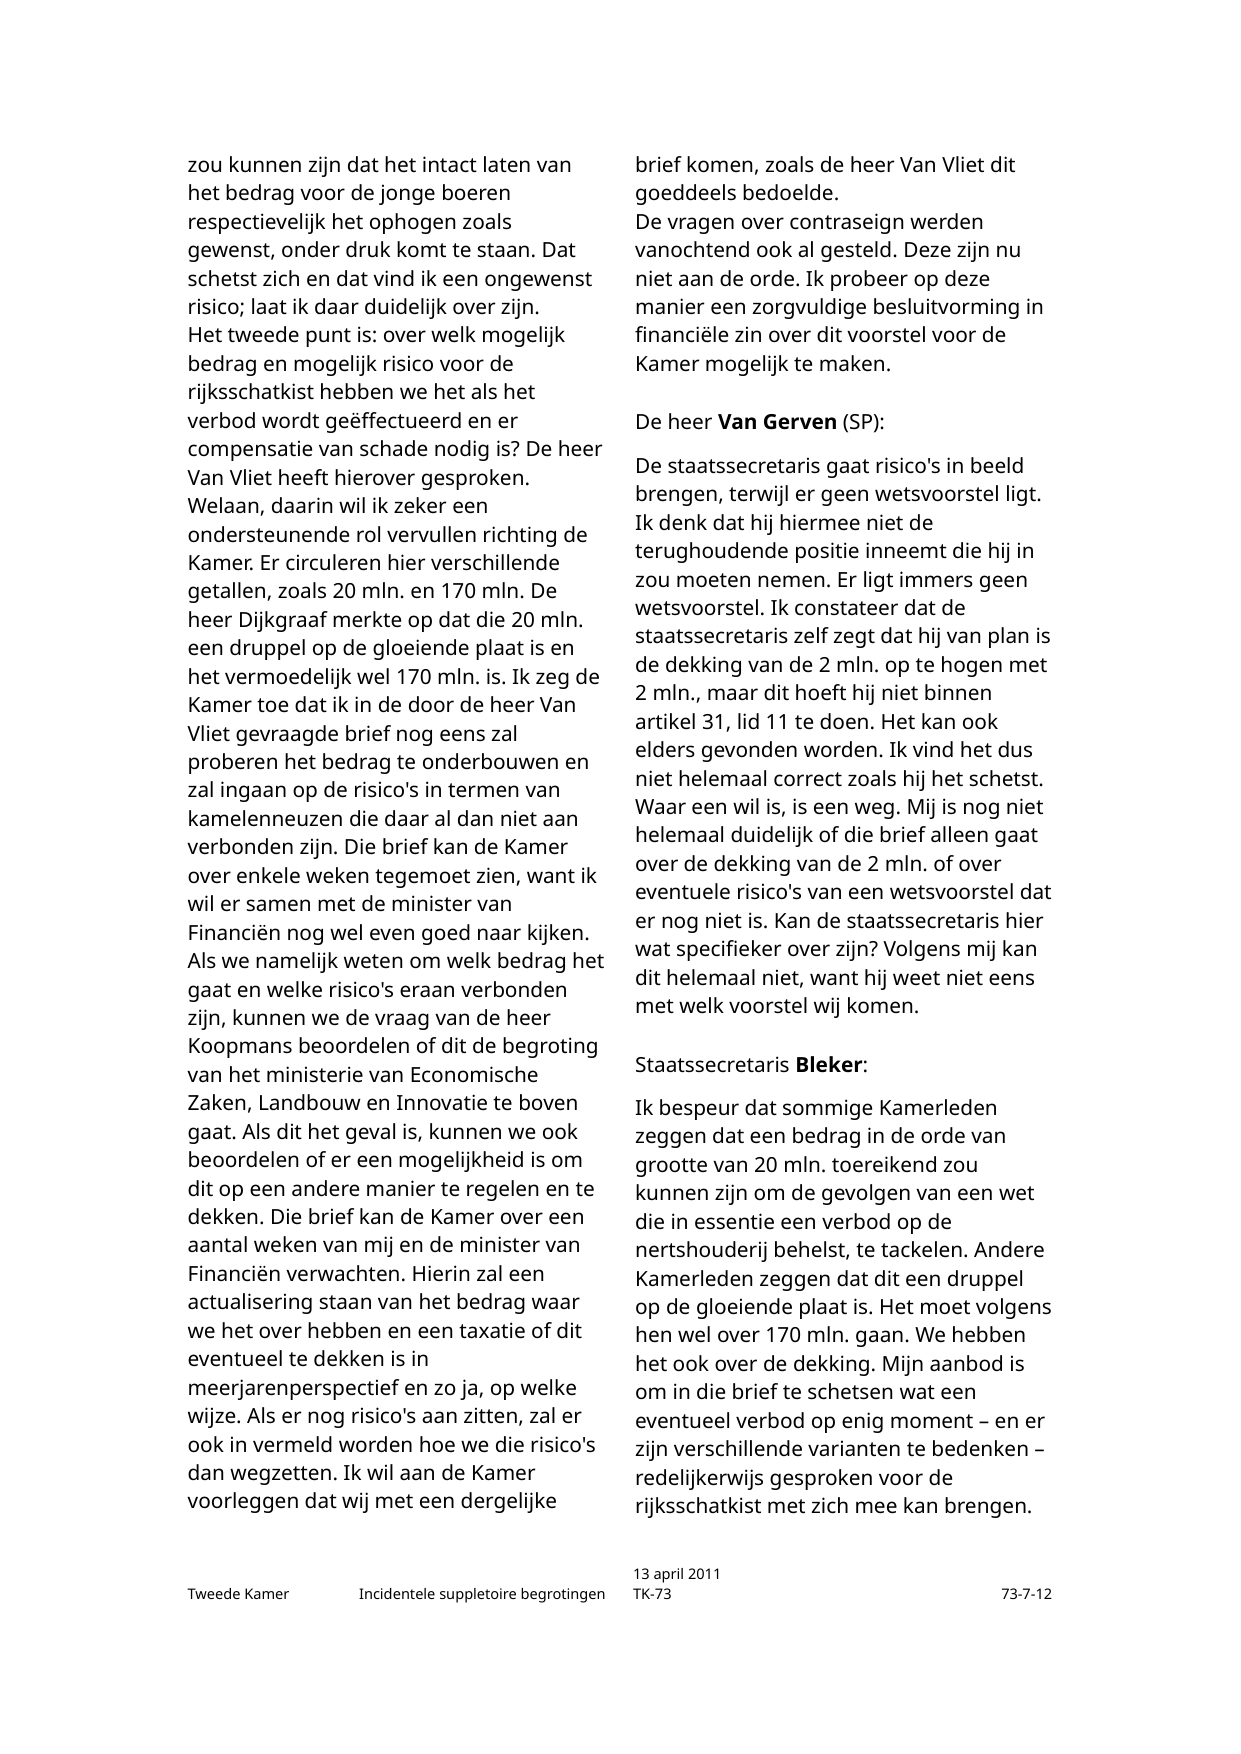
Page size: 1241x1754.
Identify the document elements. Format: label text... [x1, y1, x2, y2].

text De heer Van Gerven (SP): [635, 407, 1053, 436]
text Het tweede punt is: over welk mogelijk bedrag en mogelijk risico voor de rijksschatkist hebben we het als het verbod wordt geëffectueerd en er compensatie van schade nodig is? De heer Van Vliet heeft hierover gesproken. Welaan, daarin wil ik zeker een ondersteunende rol vervullen richting de Kamer. Er circuleren hier verschillende getallen, zoals 20 mln. en 170 mln. De heer Dijkgraaf merkte op dat die 20 mln. een druppel op de gloeiende plaat is en het vermoedelijk wel 170 mln. is. Ik zeg de Kamer toe dat ik in de door de heer Van Vliet gevraagde brief nog eens zal proberen het bedrag te onderbouwen en zal ingaan op de risico's in termen van kamelenneuzen die daar al dan niet aan verbonden zijn. Die brief kan de Kamer over enkele weken tegemoet zien, want ik wil er samen met de minister van Financiën nog wel even goed naar kijken. Als we namelijk weten om welk bedrag het gaat en welke risico's eraan verbonden zijn, kunnen we de vraag van de heer Koopmans beoordelen of dit de begroting van het ministerie van Economische Zaken, Landbouw en Innovatie te boven gaat. Als dit het geval is, kunnen we ook beoordelen of er een mogelijkheid is om dit op een andere manier te regelen en te dekken. Die brief kan de Kamer over een aantal weken van mij en de minister van Financiën verwachten. Hierin zal een actualisering staan van het bedrag waar we het over hebben en een taxatie of dit eventueel te dekken is in meerjarenperspectief en zo ja, op welke wijze. Als er nog risico's aan zitten, zal er ook in vermeld worden hoe we die risico's dan wegzetten. Ik wil aan de Kamer voorleggen dat wij met een dergelijke [187, 321, 605, 1515]
text De staatssecretaris gaat risico's in beeld brengen, terwijl er geen wetsvoorstel ligt. Ik denk dat hij hiermee niet de terughoudende positie inneemt die hij in zou moeten nemen. Er ligt immers geen wetsvoorstel. Ik constateer dat de staatssecretaris zelf zegt dat hij van plan is de dekking van de 2 mln. op te hogen met 2 mln., maar dit hoeft hij niet binnen artikel 31, lid 11 te doen. Het kan ook elders gevonden worden. Ik vind het dus niet helemaal correct zoals hij het schetst. Waar een wil is, is een weg. Mij is nog niet helemaal duidelijk of die brief alleen gaat over de dekking van de 2 mln. of over eventuele risico's van een wetsvoorstel dat er nog niet is. Kan de staatssecretaris hier wat specifieker over zijn? Volgens mij kan dit helemaal niet, want hij weet niet eens met welk voorstel wij komen. [635, 451, 1053, 1020]
text brief komen, zoals de heer Van Vliet dit goeddeels bedoelde. [635, 150, 1053, 207]
text Ik bespeur dat sommige Kamerleden zeggen dat een bedrag in de orde van grootte van 20 mln. toereikend zou kunnen zijn om de gevolgen van een wet die in essentie een verbod op de nertshouderij behelst, te tackelen. Andere Kamerleden zeggen dat dit een druppel op de gloeiende plaat is. Het moet volgens hen wel over 170 mln. gaan. We hebben het ook over de dekking. Mijn aanbod is om in die brief te schetsen wat een eventueel verbod op enig moment – en er zijn verschillende varianten te bedenken – redelijkerwijs gesproken voor de rijksschatkist met zich mee kan brengen. [635, 1093, 1053, 1520]
text Staatssecretaris Bleker: [635, 1050, 1053, 1078]
text zou kunnen zijn dat het intact laten van het bedrag voor de jonge boeren respectievelijk het ophogen zoals gewenst, onder druk komt te staan. Dat schetst zich en dat vind ik een ongewenst risico; laat ik daar duidelijk over zijn. [187, 150, 605, 321]
text De vragen over contraseign werden vanochtend ook al gesteld. Deze zijn nu niet aan de orde. Ik probeer op deze manier een zorgvuldige besluitvorming in financiële zin over dit voorstel voor de Kamer mogelijk te maken. [635, 207, 1053, 377]
